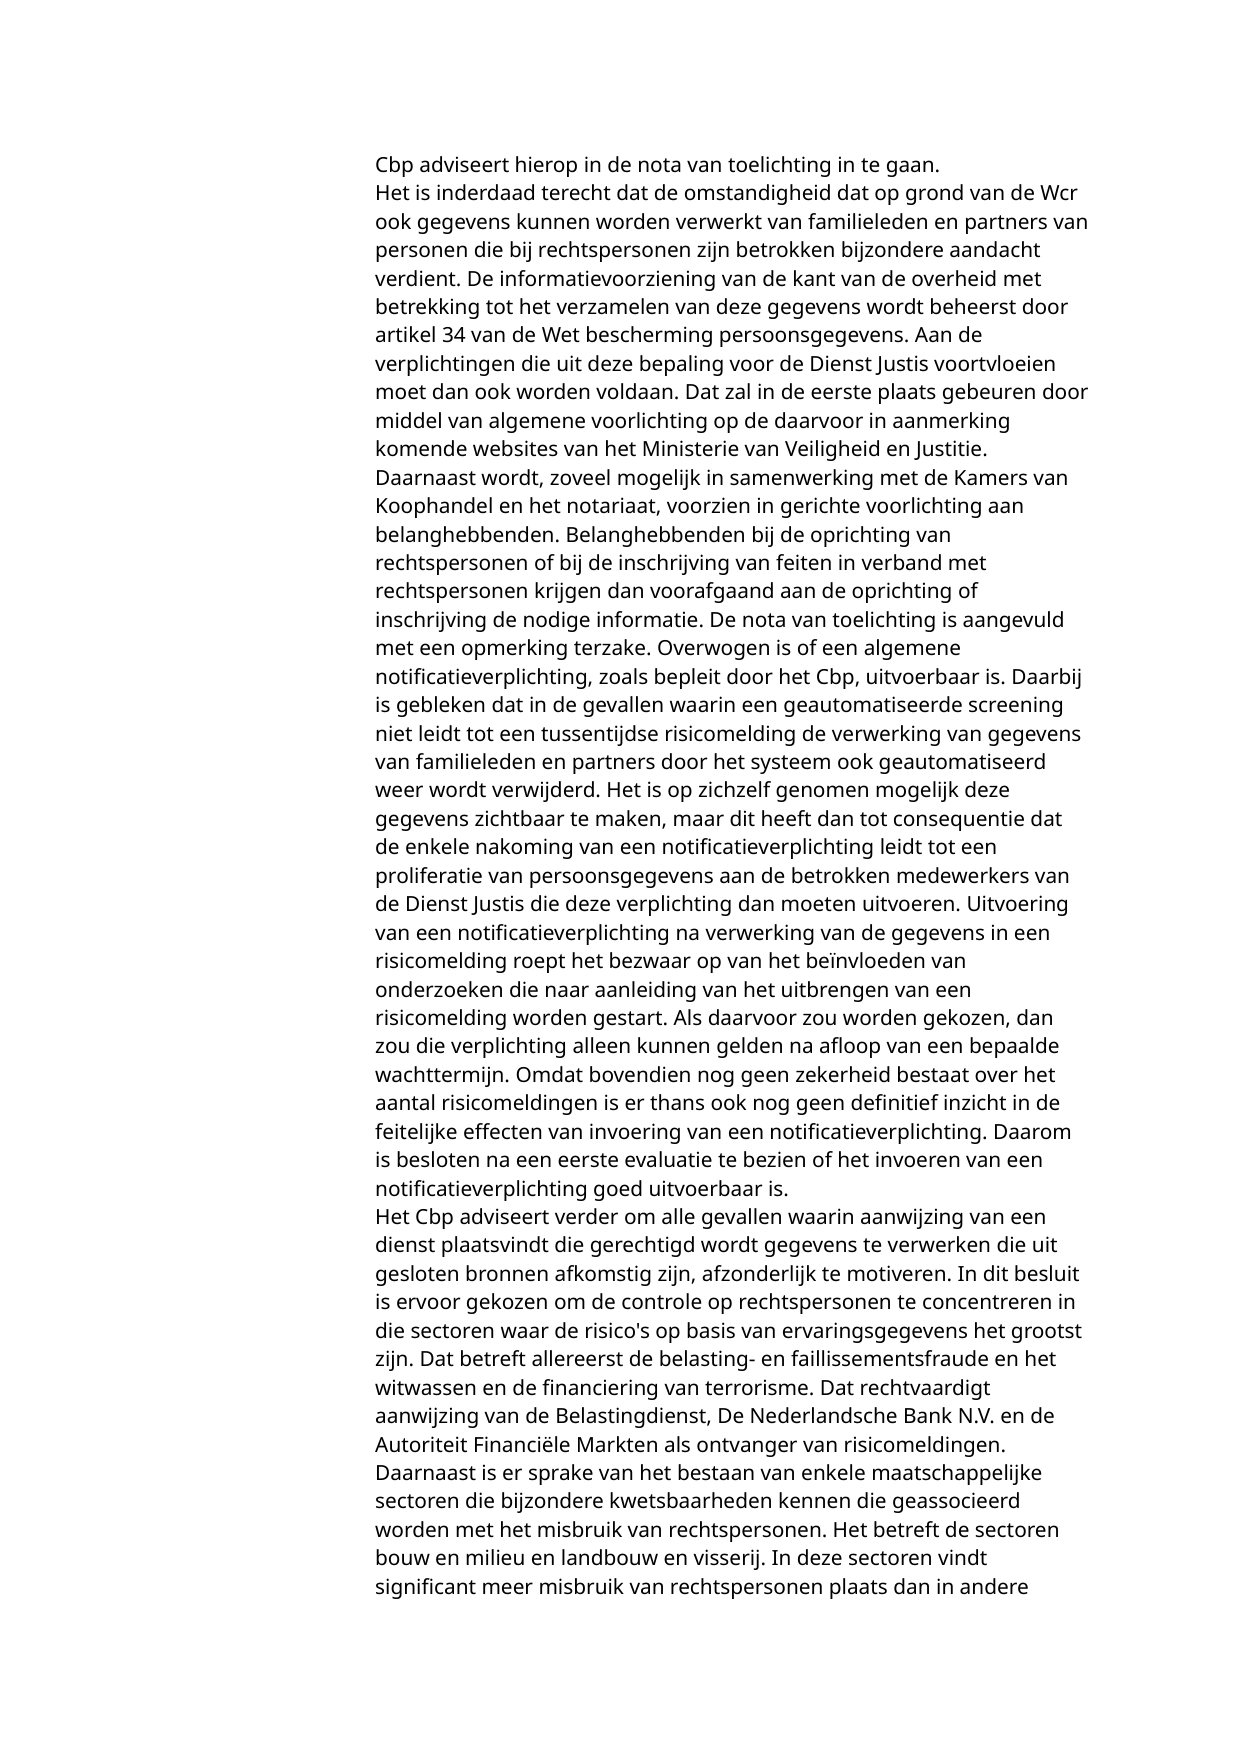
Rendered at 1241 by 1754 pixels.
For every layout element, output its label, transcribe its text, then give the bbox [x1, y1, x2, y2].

text Het Cbp adviseert verder om alle gevallen waarin aanwijzing van een dienst plaatsvindt die gerechtigd wordt gegevens te verwerken die uit gesloten bronnen afkomstig zijn, afzonderlijk te motiveren. In dit besluit is ervoor gekozen om de controle op rechtspersonen te concentreren in die sectoren waar de risico's op basis van ervaringsgegevens het grootst zijn. Dat betreft allereerst de belasting- en faillissementsfraude en het witwassen en de financiering van terrorisme. Dat rechtvaardigt aanwijzing van de Belastingdienst, De Nederlandsche Bank N.V. en de Autoriteit Financiële Markten als ontvanger van risicomeldingen. Daarnaast is er sprake van het bestaan van enkele maatschappelijke sectoren die bijzondere kwetsbaarheden kennen die geassocieerd worden met het misbruik van rechtspersonen. Het betreft de sectoren bouw en milieu en landbouw en visserij. In deze sectoren vindt significant meer misbruik van rechtspersonen plaats dan in andere [375, 1202, 1090, 1600]
text Het is inderdaad terecht dat de omstandigheid dat op grond van de Wcr ook gegevens kunnen worden verwerkt van familieleden en partners van personen die bij rechtspersonen zijn betrokken bijzondere aandacht verdient. De informatievoorziening van de kant van de overheid met betrekking tot het verzamelen van deze gegevens wordt beheerst door artikel 34 van de Wet bescherming persoonsgegevens. Aan de verplichtingen die uit deze bepaling voor de Dienst Justis voortvloeien moet dan ook worden voldaan. Dat zal in de eerste plaats gebeuren door middel van algemene voorlichting op de daarvoor in aanmerking komende websites van het Ministerie van Veiligheid en Justitie. Daarnaast wordt, zoveel mogelijk in samenwerking met de Kamers van Koophandel en het notariaat, voorzien in gerichte voorlichting aan belanghebbenden. Belanghebbenden bij de oprichting van rechtspersonen of bij de inschrijving van feiten in verband met rechtspersonen krijgen dan voorafgaand aan de oprichting of inschrijving de nodige informatie. De nota van toelichting is aangevuld met een opmerking terzake. Overwogen is of een algemene notificatieverplichting, zoals bepleit door het Cbp, uitvoerbaar is. Daarbij is gebleken dat in de gevallen waarin een geautomatiseerde screening niet leidt tot een tussentijdse risicomelding de verwerking van gegevens van familieleden en partners door het systeem ook geautomatiseerd weer wordt verwijderd. Het is op zichzelf genomen mogelijk deze gegevens zichtbaar te maken, maar dit heeft dan tot consequentie dat de enkele nakoming van een notificatieverplichting leidt tot een proliferatie van persoonsgegevens aan de betrokken medewerkers van de Dienst Justis die deze verplichting dan moeten uitvoeren. Uitvoering van een notificatieverplichting na verwerking van de gegevens in een risicomelding roept het bezwaar op van het beïnvloeden van onderzoeken die naar aanleiding van het uitbrengen van een risicomelding worden gestart. Als daarvoor zou worden gekozen, dan zou die verplichting alleen kunnen gelden na afloop van een bepaalde wachttermijn. Omdat bovendien nog geen zekerheid bestaat over het aantal risicomeldingen is er thans ook nog geen definitief inzicht in de feitelijke effecten van invoering van een notificatieverplichting. Daarom is besloten na een eerste evaluatie te bezien of het invoeren van een notificatieverplichting goed uitvoerbaar is. [375, 178, 1090, 1202]
text Cbp adviseert hierop in de nota van toelichting in te gaan. [375, 150, 1090, 178]
